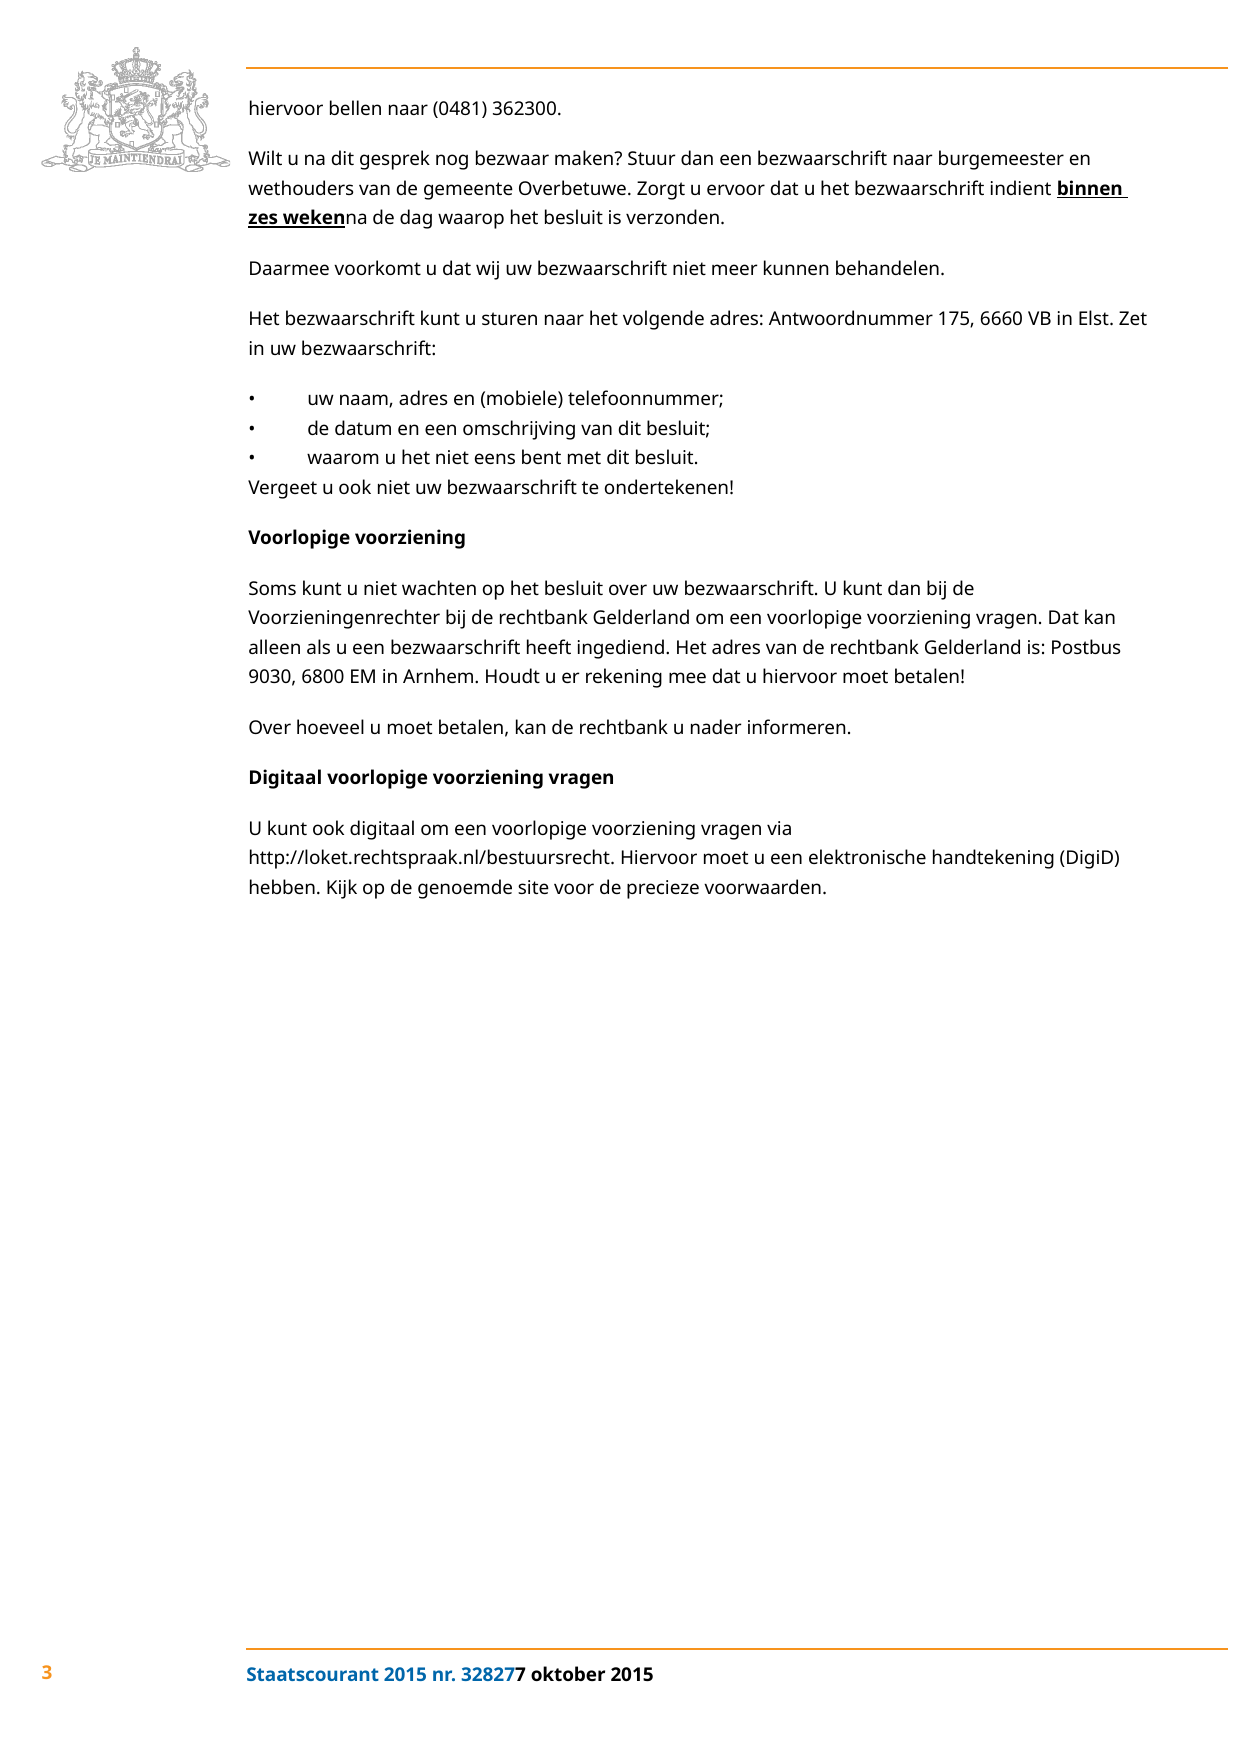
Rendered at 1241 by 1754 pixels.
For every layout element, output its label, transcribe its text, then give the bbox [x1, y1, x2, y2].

text Soms kunt u niet wachten op het besluit over uw bezwaarschrift. U kunt dan bij de Voorzieningenrechter bij de rechtbank Gelderland om een voorlopige voorziening vragen. Dat kan alleen als u een bezwaarschrift heeft ingediend. Het adres van de rechtbank Gelderland is: Postbus 9030, 6800 EM in Arnhem. Houdt u er rekening mee dat u hiervoor moet betalen! [248, 575, 1152, 689]
text Het bezwaarschrift kunt u sturen naar het volgende adres: Antwoordnummer 175, 6660 VB in Elst. Zet in uw bezwaarschrift: [248, 305, 1152, 361]
text U kunt ook digitaal om een voorlopige voorziening vragen via http://loket.rechtspraak.nl/bestuursrecht. Hiervoor moet u een elektronische handtekening (DigiD) hebben. Kijk op de genoemde site voor de precieze voorwaarden. [248, 815, 1152, 900]
picture [41, 47, 231, 172]
text Vergeet u ook niet uw bezwaarschrift te ondertekenen! [248, 474, 1152, 500]
text Over hoeveel u moet betalen, kan de rechtbank u nader informeren. [248, 714, 1152, 740]
text hiervoor bellen naar (0481) 362300. [248, 95, 1152, 121]
list uw naam, adres en (mobiele) telefoonnummer; [248, 385, 1152, 411]
list waarom u het niet eens bent met dit besluit. [248, 444, 1152, 470]
list de datum en een omschrijving van dit besluit; [248, 415, 1152, 441]
text Daarmee voorkomt u dat wij uw bezwaarschrift niet meer kunnen behandelen. [248, 255, 1152, 281]
text Voorlopige voorziening [248, 524, 1152, 550]
text Wilt u na dit gesprek nog bezwaar maken? Stuur dan een bezwaarschrift naar burgemeester en wethouders van de gemeente Overbetuwe. Zorgt u ervoor dat u het bezwaarschrift indient binnen zes wekenna de dag waarop het besluit is verzonden. [248, 145, 1152, 230]
text Digitaal voorlopige voorziening vragen [248, 764, 1152, 790]
